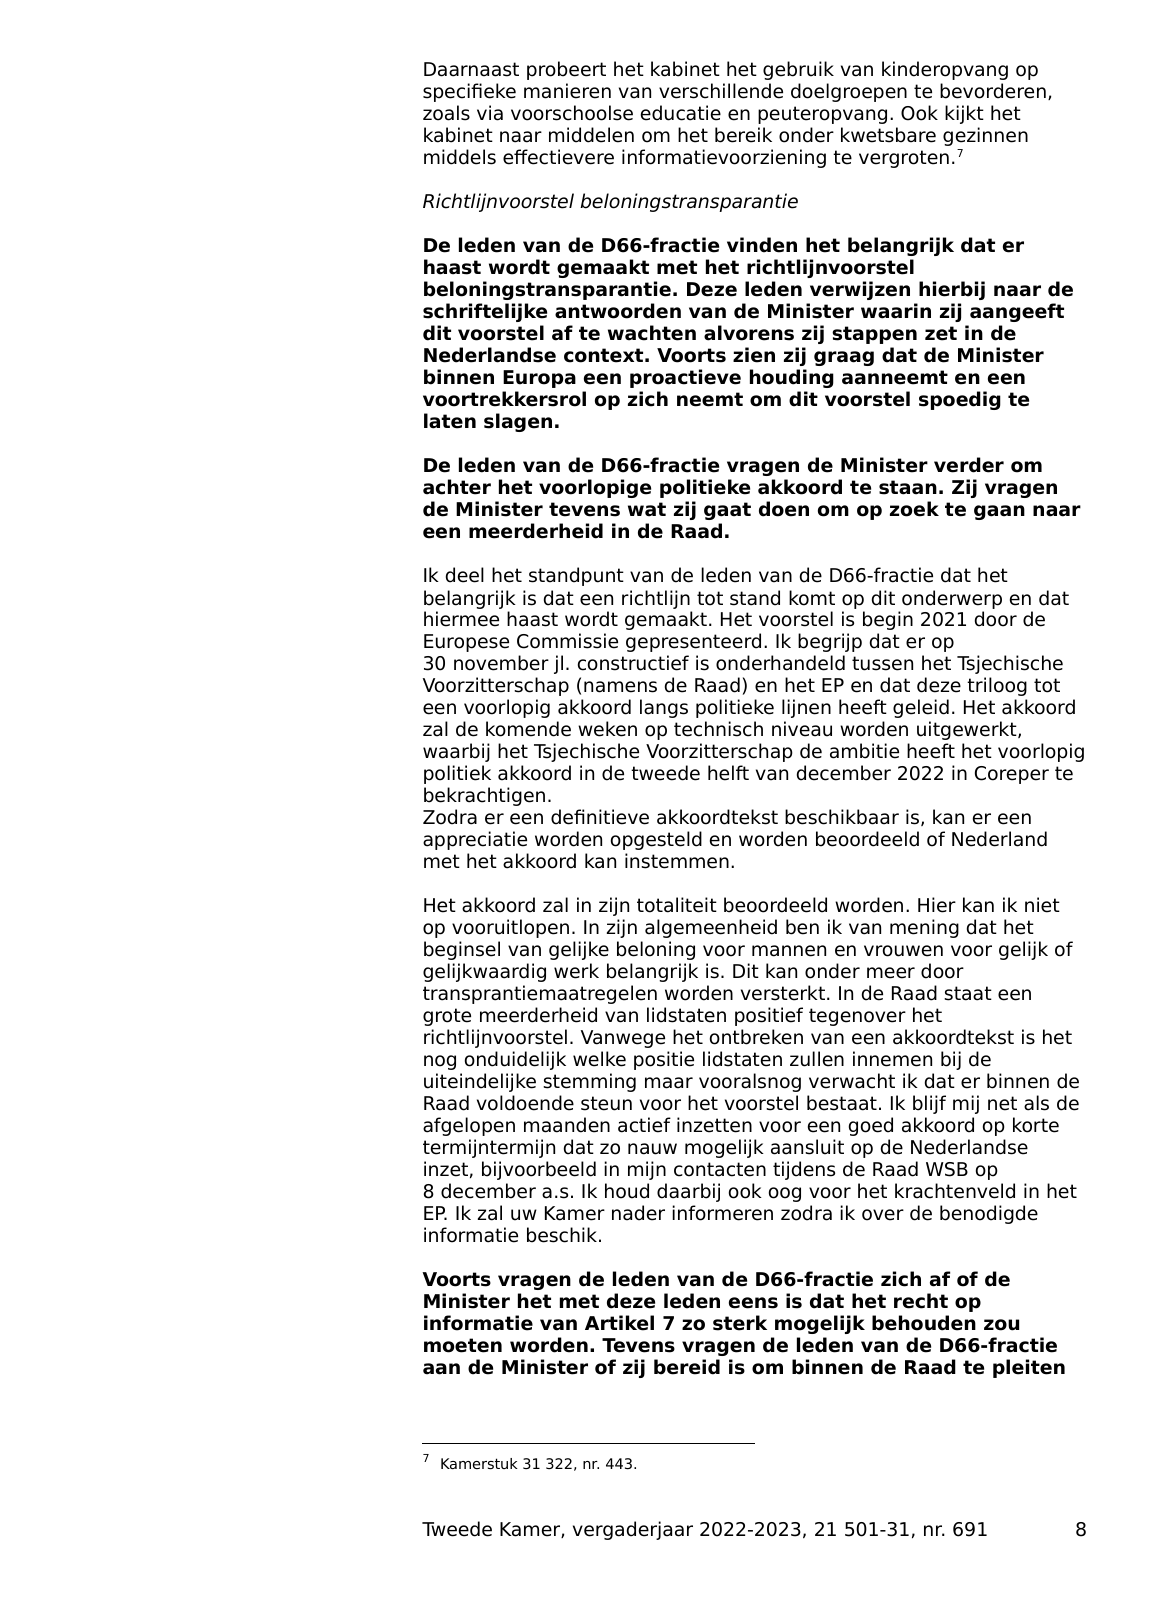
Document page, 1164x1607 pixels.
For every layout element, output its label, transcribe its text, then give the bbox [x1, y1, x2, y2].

text Voorts vragen de leden van de D66-fractie zich af of de Minister het met deze leden eens is dat het recht op informatie van Artikel 7 zo sterk mogelijk behouden zou moeten worden. Tevens vragen de leden van de D66-fractie aan de Minister of zij bereid is om binnen de Raad te pleiten [422, 1269, 1087, 1379]
text Zodra er een definitieve akkoordtekst beschikbaar is, kan er een appreciatie worden opgesteld en worden beoordeeld of Nederland met het akkoord kan instemmen. [422, 807, 1087, 873]
text Ik deel het standpunt van de leden van de D66-fractie dat het belangrijk is dat een richtlijn tot stand komt op dit onderwerp en dat hiermee haast wordt gemaakt. Het voorstel is begin 2021 door de Europese Commissie gepresenteerd. Ik begrijp dat er op 30 november jl. constructief is onderhandeld tussen het Tsjechische Voorzitterschap (namens de Raad) en het EP en dat deze triloog tot een voorlopig akkoord langs politieke lijnen heeft geleid. Het akkoord zal de komende weken op technisch niveau worden uitgewerkt, waarbij het Tsjechische Voorzitterschap de ambitie heeft het voorlopig politiek akkoord in de tweede helft van december 2022 in Coreper te bekrachtigen. [422, 565, 1087, 807]
text De leden van de D66-fractie vragen de Minister verder om achter het voorlopige politieke akkoord te staan. Zij vragen de Minister tevens wat zij gaat doen om op zoek te gaan naar een meerderheid in de Raad. [422, 455, 1087, 543]
text Kamerstuk 31 322, nr. 443. [422, 1452, 1087, 1474]
text De leden van de D66-fractie vinden het belangrijk dat er haast wordt gemaakt met het richtlijnvoorstel beloningstransparantie. Deze leden verwijzen hierbij naar de schriftelijke antwoorden van de Minister waarin zij aangeeft dit voorstel af te wachten alvorens zij stappen zet in de Nederlandse context. Voorts zien zij graag dat de Minister binnen Europa een proactieve houding aanneemt en een voortrekkersrol op zich neemt om dit voorstel spoedig te laten slagen. [422, 235, 1087, 433]
text Het akkoord zal in zijn totaliteit beoordeeld worden. Hier kan ik niet op vooruitlopen. In zijn algemeenheid ben ik van mening dat het beginsel van gelijke beloning voor mannen en vrouwen voor gelijk of gelijkwaardig werk belangrijk is. Dit kan onder meer door transprantiemaatregelen worden versterkt. In de Raad staat een grote meerderheid van lidstaten positief tegenover het richtlijnvoorstel. Vanwege het ontbreken van een akkoordtekst is het nog onduidelijk welke positie lidstaten zullen innemen bij de uiteindelijke stemming maar vooralsnog verwacht ik dat er binnen de Raad voldoende steun voor het voorstel bestaat. Ik blijf mij net als de afgelopen maanden actief inzetten voor een goed akkoord op korte termijntermijn dat zo nauw mogelijk aansluit op de Nederlandse inzet, bijvoorbeeld in mijn contacten tijdens de Raad WSB op 8 december a.s. Ik houd daarbij ook oog voor het krachtenveld in het EP. Ik zal uw Kamer nader informeren zodra ik over de benodigde informatie beschik. [422, 895, 1087, 1247]
subtitle Richtlijnvoorstel beloningstransparantie [422, 191, 1087, 213]
text Daarnaast probeert het kabinet het gebruik van kinderopvang op specifieke manieren van verschillende doelgroepen te bevorderen, zoals via voorschoolse educatie en peuteropvang. Ook kijkt het kabinet naar middelen om het bereik onder kwetsbare gezinnen middels effectievere informatievoorziening te vergroten. [422, 59, 1087, 169]
